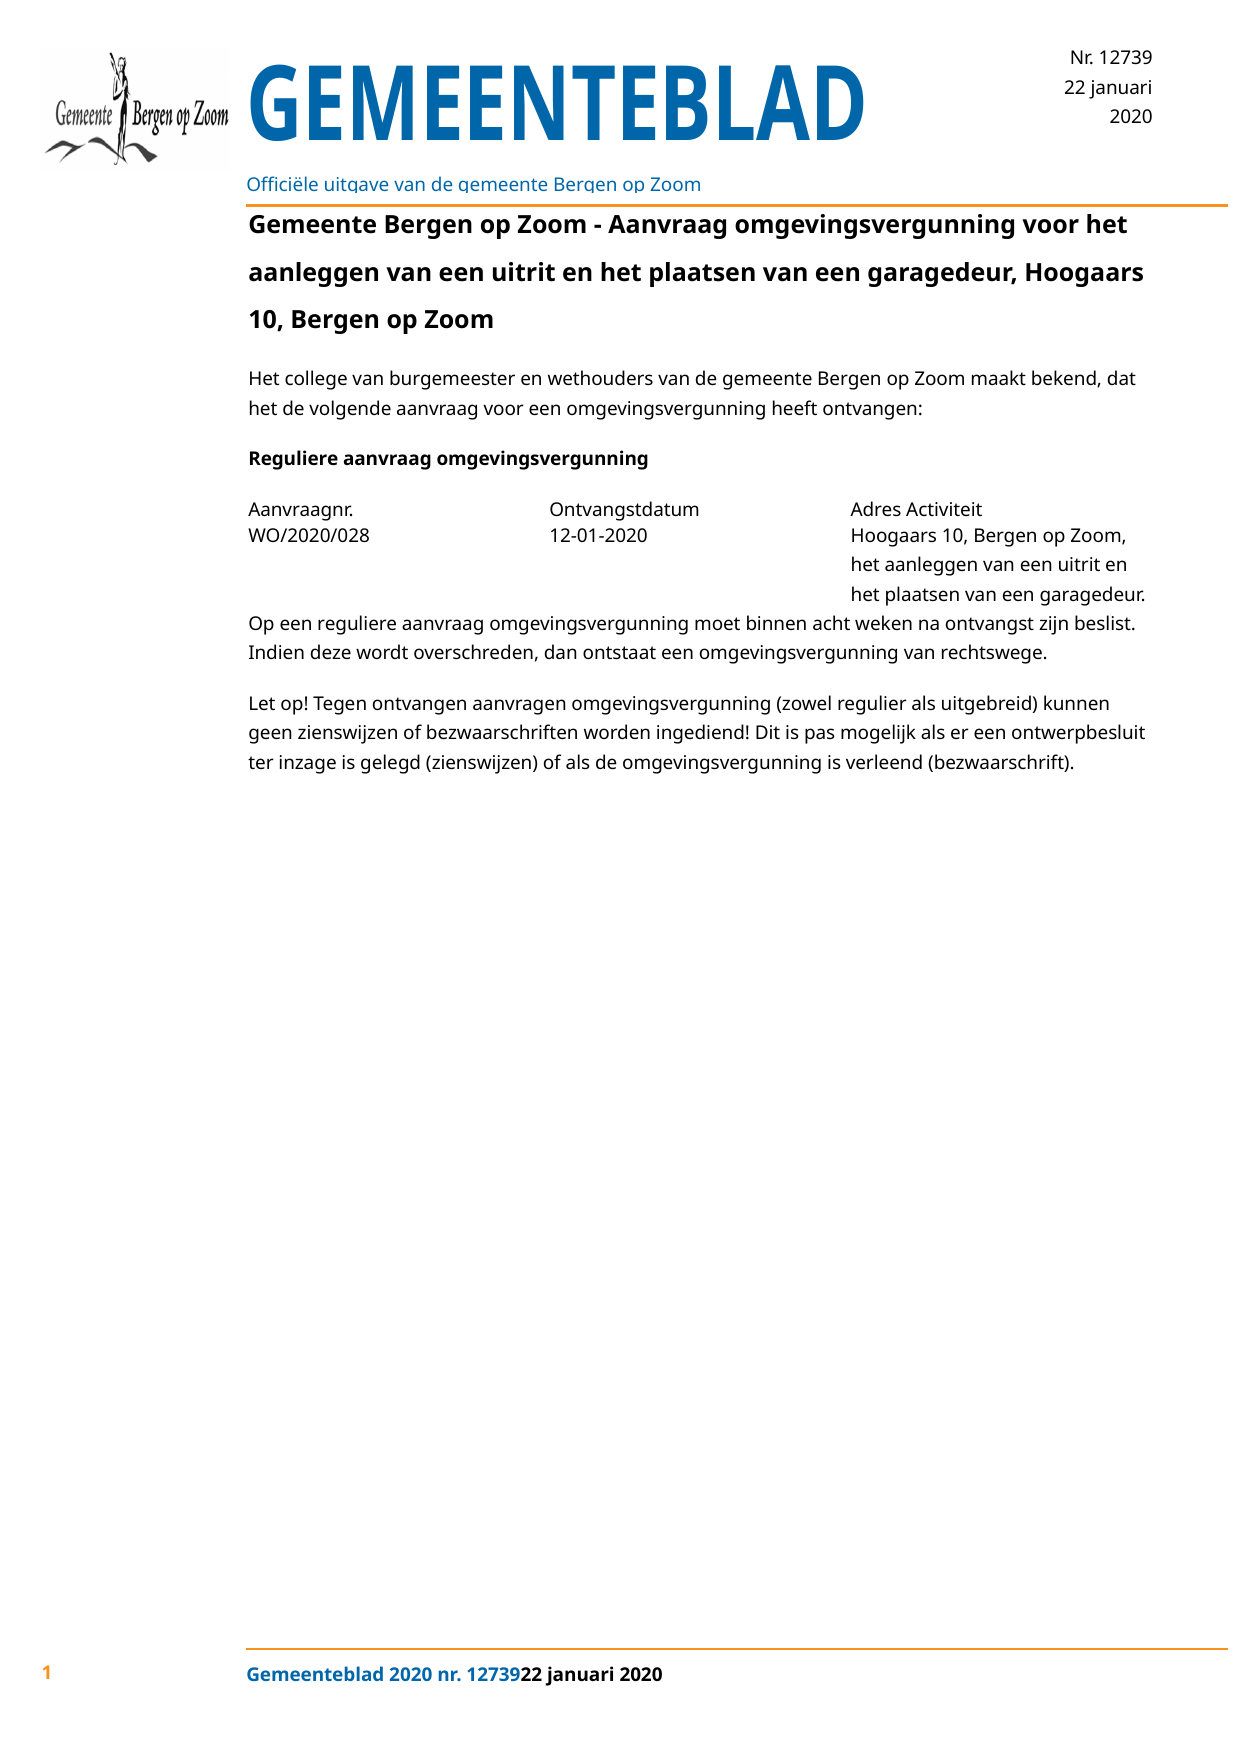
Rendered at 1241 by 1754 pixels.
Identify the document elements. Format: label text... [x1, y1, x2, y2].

table_cell 12-01-2020 [549, 522, 850, 607]
text Op een reguliere aanvraag omgevingsvergunning moet binnen acht weken na ontvangst zijn beslist. Indien deze wordt overschreden, dan ontstaat een omgevingsvergunning van rechtswege. [248, 610, 1152, 665]
table_header Ontvangstdatum [549, 496, 850, 522]
text Gemeente Bergen op Zoom - Aanvraag omgevingsvergunning voor het aanleggen van een uitrit en het plaatsen van een garagedeur, Hoogaars 10, Bergen op Zoom [248, 207, 1152, 336]
picture [41, 47, 231, 172]
table_cell Hoogaars 10, Bergen op Zoom, het aanleggen van een uitrit en het plaatsen van een garagedeur. [850, 522, 1152, 607]
text Reguliere aanvraag omgevingsvergunning [248, 446, 1152, 471]
table_header Adres Activiteit [850, 496, 1152, 522]
table_header Aanvraagnr. [248, 496, 549, 522]
text Let op! Tegen ontvangen aanvragen omgevingsvergunning (zowel regulier als uitgebreid) kunnen geen zienswijzen of bezwaarschriften worden ingediend! Dit is pas mogelijk als er een ontwerpbesluit ter inzage is gelegd (zienswijzen) of als de omgevingsvergunning is verleend (bezwaarschrift). [248, 690, 1152, 775]
text Het college van burgemeester en wethouders van de gemeente Bergen op Zoom maakt bekend, dat het de volgende aanvraag voor een omgevingsvergunning heeft ontvangen: [248, 366, 1152, 421]
table_cell WO/2020/028 [248, 522, 549, 607]
